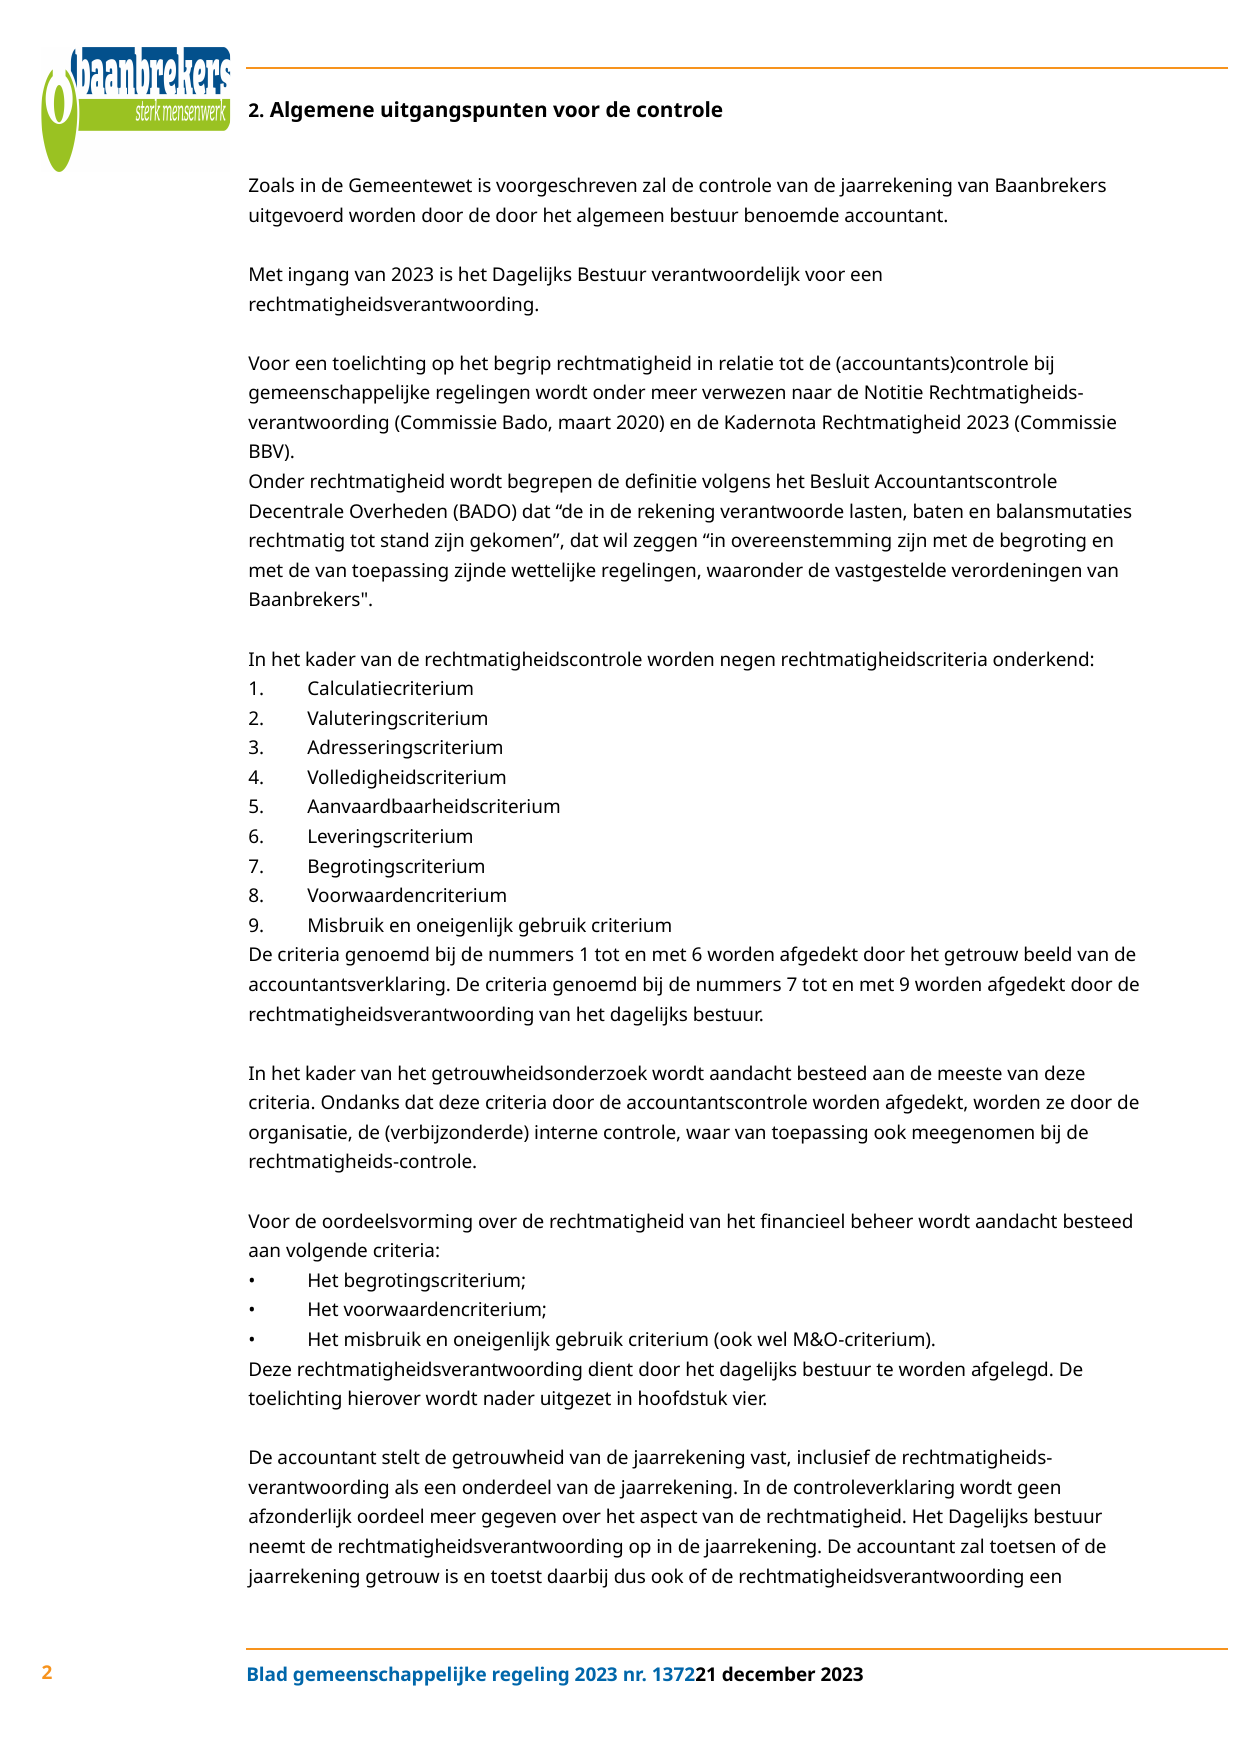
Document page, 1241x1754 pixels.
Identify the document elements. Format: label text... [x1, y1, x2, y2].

text In het kader van het getrouwheidsonderzoek wordt aandacht besteed aan de meeste van deze criteria. Ondanks dat deze criteria door de accountantscontrole worden afgedekt, worden ze door de organisatie, de (verbijzonderde) interne controle, waar van toepassing ook meegenomen bij de rechtmatigheids-controle. [248, 1060, 1152, 1174]
text In het kader van de rechtmatigheidscontrole worden negen rechtmatigheidscriteria onderkend: [248, 646, 1152, 672]
text Deze rechtmatigheidsverantwoording dient door het dagelijks bestuur te worden afgelegd. De toelichting hierover wordt nader uitgezet in hoofdstuk vier. [248, 1356, 1152, 1411]
text De criteria genoemd bij de nummers 1 tot en met 6 worden afgedekt door het getrouw beeld van de accountantsverklaring. De criteria genoemd bij de nummers 7 tot en met 9 worden afgedekt door de rechtmatigheidsverantwoording van het dagelijks bestuur. [248, 942, 1152, 1027]
list Aanvaardbaarheidscriterium [248, 794, 1152, 819]
text Zoals in de Gemeentewet is voorgeschreven zal de controle van de jaarrekening van Baanbrekers uitgevoerd worden door de door het algemeen bestuur benoemde accountant. [248, 172, 1152, 228]
list Valuteringscriterium [248, 705, 1152, 731]
text Voor de oordeelsvorming over de rechtmatigheid van het financieel beheer wordt aandacht besteed aan volgende criteria: [248, 1208, 1152, 1263]
list Leveringscriterium [248, 823, 1152, 849]
text Voor een toelichting op het begrip rechtmatigheid in relatie tot de (accountants)controle bij gemeenschappelijke regelingen wordt onder meer verwezen naar de Notitie Rechtmatigheids-verantwoording (Commissie Bado, maart 2020) en de Kadernota Rechtmatigheid 2023 (Commissie BBV). [248, 350, 1152, 464]
text Met ingang van 2023 is het Dagelijks Bestuur verantwoordelijk voor een rechtmatigheidsverantwoording. [248, 261, 1152, 317]
list Het voorwaardencriterium; [248, 1297, 1152, 1322]
text Onder rechtmatigheid wordt begrepen de definitie volgens het Besluit Accountantscontrole Decentrale Overheden (BADO) dat “de in de rekening verantwoorde lasten, baten en balansmutaties rechtmatig tot stand zijn gekomen”, dat wil zeggen “in overeenstemming zijn met de begroting en met de van toepassing zijnde wettelijke regelingen, waaronder de vastgestelde verordeningen van Baanbrekers". [248, 468, 1152, 612]
list Het begrotingscriterium; [248, 1267, 1152, 1293]
list Het misbruik en oneigenlijk gebruik criterium (ook wel M&O-criterium). [248, 1326, 1152, 1352]
list Begrotingscriterium [248, 853, 1152, 879]
list Misbruik en oneigenlijk gebruik criterium [248, 912, 1152, 938]
list Adresseringscriterium [248, 734, 1152, 760]
picture [41, 47, 231, 172]
text De accountant stelt de getrouwheid van de jaarrekening vast, inclusief de rechtmatigheids-verantwoording als een onderdeel van de jaarrekening. In de controleverklaring wordt geen afzonderlijk oordeel meer gegeven over het aspect van de rechtmatigheid. Het Dagelijks bestuur neemt de rechtmatigheidsverantwoording op in de jaarrekening. De accountant zal toetsen of de jaarrekening getrouw is en toetst daarbij dus ook of de rechtmatigheidsverantwoording een [248, 1444, 1152, 1589]
list Calculatiecriterium [248, 675, 1152, 701]
list Volledigheidscriterium [248, 764, 1152, 790]
list Voorwaardencriterium [248, 882, 1152, 908]
text 2. Algemene uitgangspunten voor de controle [248, 95, 1152, 123]
